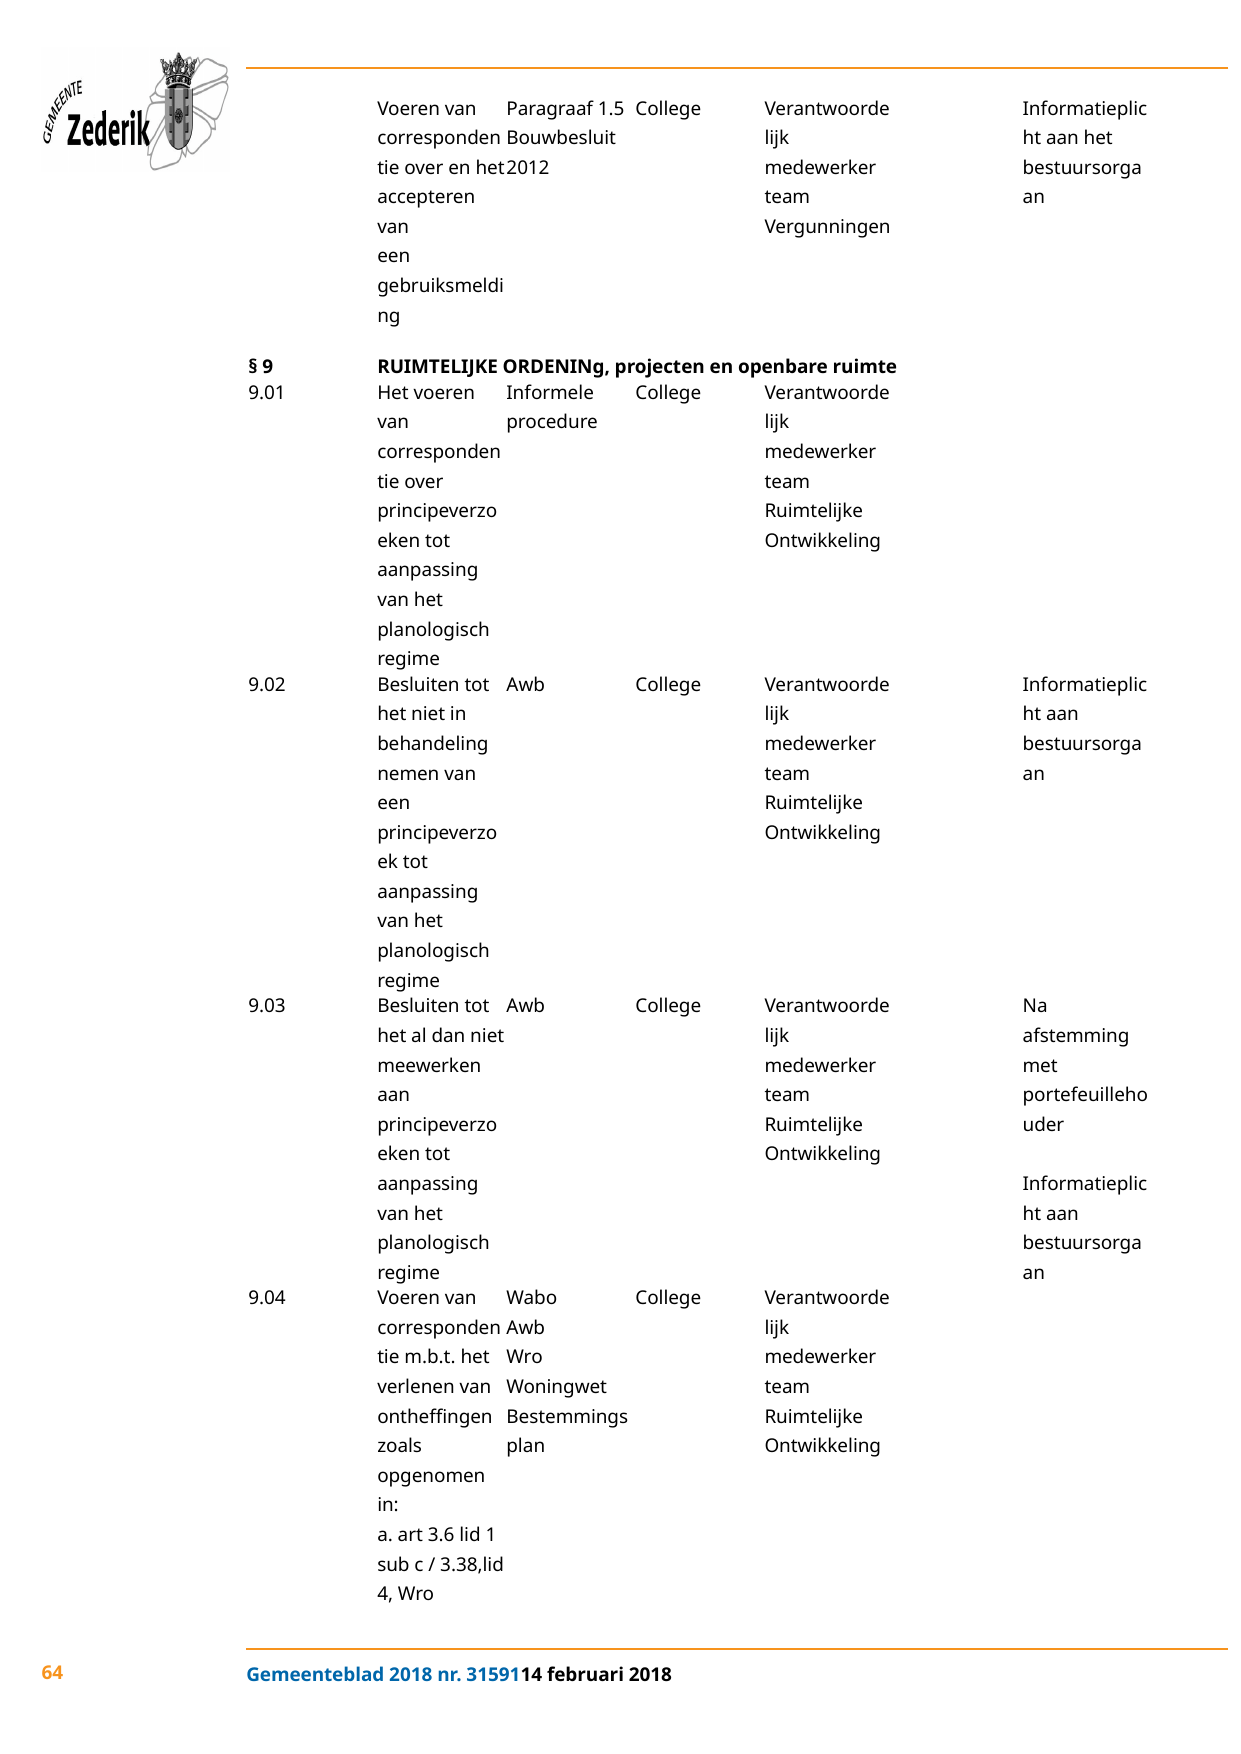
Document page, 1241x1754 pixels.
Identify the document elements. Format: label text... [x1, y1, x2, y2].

table_cell Informatieplicht aan het bestuursorgaan [1023, 95, 1152, 328]
table_cell [506, 328, 635, 353]
table_cell Besluiten tot het al dan niet meewerken aan principeverzoeken tot aanpassing van het planologisch regime [377, 993, 506, 1284]
table_cell 9.01 [248, 379, 377, 671]
table_cell [1023, 379, 1152, 671]
table_cell College [635, 1285, 764, 1606]
table_cell [635, 328, 764, 353]
table_cell Verantwoordelijk medewerker team Vergunningen [764, 95, 893, 328]
table_cell Voeren van correspondentie m.b.t. het verlenen van ontheffingen zoals opgenomen in: a. art 3.6 lid 1 sub c / 3.38,lid 4, Wro [377, 1285, 506, 1606]
table_cell College [635, 993, 764, 1284]
table_cell Verantwoordelijk medewerker team Ruimtelijke Ontwikkeling [764, 993, 893, 1284]
table_cell Besluiten tot het niet in behandeling nemen van een principeverzoek tot aanpassing van het planologisch regime [377, 671, 506, 993]
table_cell College [635, 671, 764, 993]
table_cell Awb [506, 671, 635, 993]
table_cell 9.04 [248, 1285, 377, 1606]
table_cell Verantwoordelijk medewerker team Ruimtelijke Ontwikkeling [764, 379, 893, 671]
table_cell [1023, 1285, 1152, 1606]
table_cell 9.02 [248, 671, 377, 993]
table_cell [764, 328, 893, 353]
table_cell [894, 671, 1022, 993]
table_cell Informatieplicht aan bestuursorgaan [1023, 671, 1152, 993]
table_cell Verantwoordelijk medewerker team Ruimtelijke Ontwikkeling [764, 1285, 893, 1606]
table_cell Voeren van correspondentie over en het accepteren van een gebruiksmelding [377, 95, 506, 328]
table_cell [894, 95, 1022, 328]
table_cell Verantwoordelijk medewerker team Ruimtelijke Ontwikkeling [764, 671, 893, 993]
picture [41, 47, 231, 172]
table_cell [248, 95, 377, 328]
table_cell Wabo Awb Wro Woningwet Bestemmingsplan [506, 1285, 635, 1606]
table_cell Awb [506, 993, 635, 1284]
table_cell [894, 328, 1022, 353]
table_cell Het voeren van correspondentie over principeverzoeken tot aanpassing van het planologisch regime [377, 379, 506, 671]
table_cell [248, 328, 377, 353]
table_cell Na afstemming met portefeuillehouder Informatieplicht aan bestuursorgaan [1023, 993, 1152, 1284]
table_cell [894, 993, 1022, 1284]
table_cell [894, 1285, 1022, 1606]
table_cell [1023, 328, 1152, 353]
table_cell [894, 379, 1022, 671]
table_cell § 9 [248, 353, 377, 379]
table_cell College [635, 379, 764, 671]
table_cell 9.03 [248, 993, 377, 1284]
table_cell College [635, 95, 764, 328]
table_cell RUIMTELIJKE ORDENINg, projecten en openbare ruimte [377, 353, 1152, 379]
table_cell Paragraaf 1.5 Bouwbesluit 2012 [506, 95, 635, 328]
table_cell [377, 328, 506, 353]
table_cell Informele procedure [506, 379, 635, 671]
